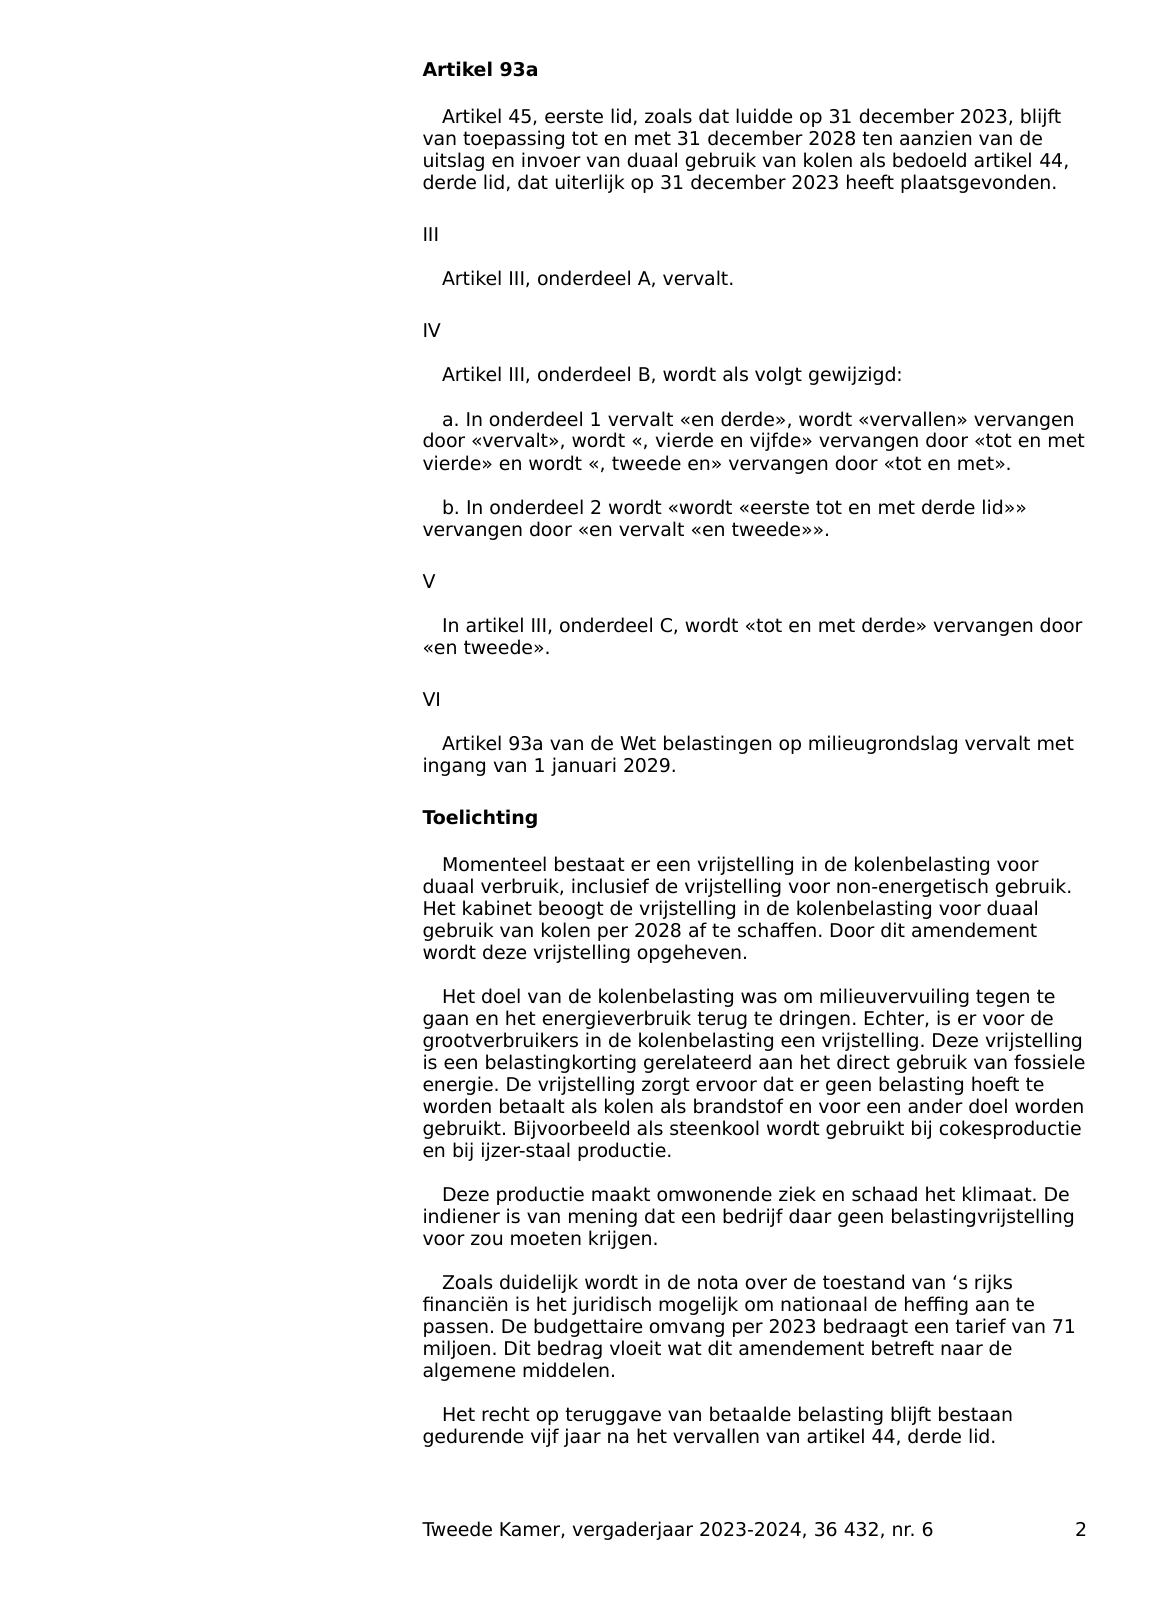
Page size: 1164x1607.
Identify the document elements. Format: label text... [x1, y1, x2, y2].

subtitle IV [422, 320, 1087, 342]
subtitle Toelichting [422, 807, 1087, 829]
text Artikel 93a van de Wet belastingen op milieugrondslag vervalt met ingang van 1 januari 2029. [422, 733, 1087, 777]
text Het doel van de kolenbelasting was om milieuvervuiling tegen te gaan en het energieverbruik terug te dringen. Echter, is er voor de grootverbruikers in de kolenbelasting een vrijstelling. Deze vrijstelling is een belastingkorting gerelateerd aan het direct gebruik van fossiele energie. De vrijstelling zorgt ervoor dat er geen belasting hoeft te worden betaalt als kolen als brandstof en voor een ander doel worden gebruikt. Bijvoorbeeld als steenkool wordt gebruikt bij cokesproductie en bij ijzer-staal productie. [422, 986, 1087, 1162]
text In artikel III, onderdeel C, wordt «tot en met derde» vervangen door «en tweede». [422, 615, 1087, 659]
text Zoals duidelijk wordt in de nota over de toestand van ‘s rijks financiën is het juridisch mogelijk om nationaal de heffing aan te passen. De budgettaire omvang per 2023 bedraagt een tarief van 71 miljoen. Dit bedrag vloeit wat dit amendement betreft naar de algemene middelen. [422, 1272, 1087, 1382]
text b. In onderdeel 2 wordt «wordt «eerste tot en met derde lid»» vervangen door «en vervalt «en tweede»». [422, 497, 1087, 541]
text Deze productie maakt omwonende ziek en schaad het klimaat. De indiener is van mening dat een bedrijf daar geen belastingvrijstelling voor zou moeten krijgen. [422, 1184, 1087, 1250]
text Artikel III, onderdeel A, vervalt. [422, 268, 1087, 290]
text Het recht op teruggave van betaalde belasting blijft bestaan gedurende vijf jaar na het vervallen van artikel 44, derde lid. [422, 1404, 1087, 1448]
text Momenteel bestaat er een vrijstelling in de kolenbelasting voor duaal verbruik, inclusief de vrijstelling voor non-energetisch gebruik. Het kabinet beoogt de vrijstelling in de kolenbelasting voor duaal gebruik van kolen per 2028 af te schaffen. Door dit amendement wordt deze vrijstelling opgeheven. [422, 854, 1087, 964]
subtitle VI [422, 689, 1087, 711]
subtitle V [422, 571, 1087, 592]
text Artikel III, onderdeel B, wordt als volgt gewijzigd: [422, 364, 1087, 386]
subtitle III [422, 224, 1087, 246]
subtitle Artikel 93a [422, 59, 1087, 81]
text Artikel 45, eerste lid, zoals dat luidde op 31 december 2023, blijft van toepassing tot en met 31 december 2028 ten aanzien van de uitslag en invoer van duaal gebruik van kolen als bedoeld artikel 44, derde lid, dat uiterlijk op 31 december 2023 heeft plaatsgevonden. [422, 106, 1087, 194]
text a. In onderdeel 1 vervalt «en derde», wordt «vervallen» vervangen door «vervalt», wordt «, vierde en vijfde» vervangen door «tot en met vierde» en wordt «, tweede en» vervangen door «tot en met». [422, 408, 1087, 474]
